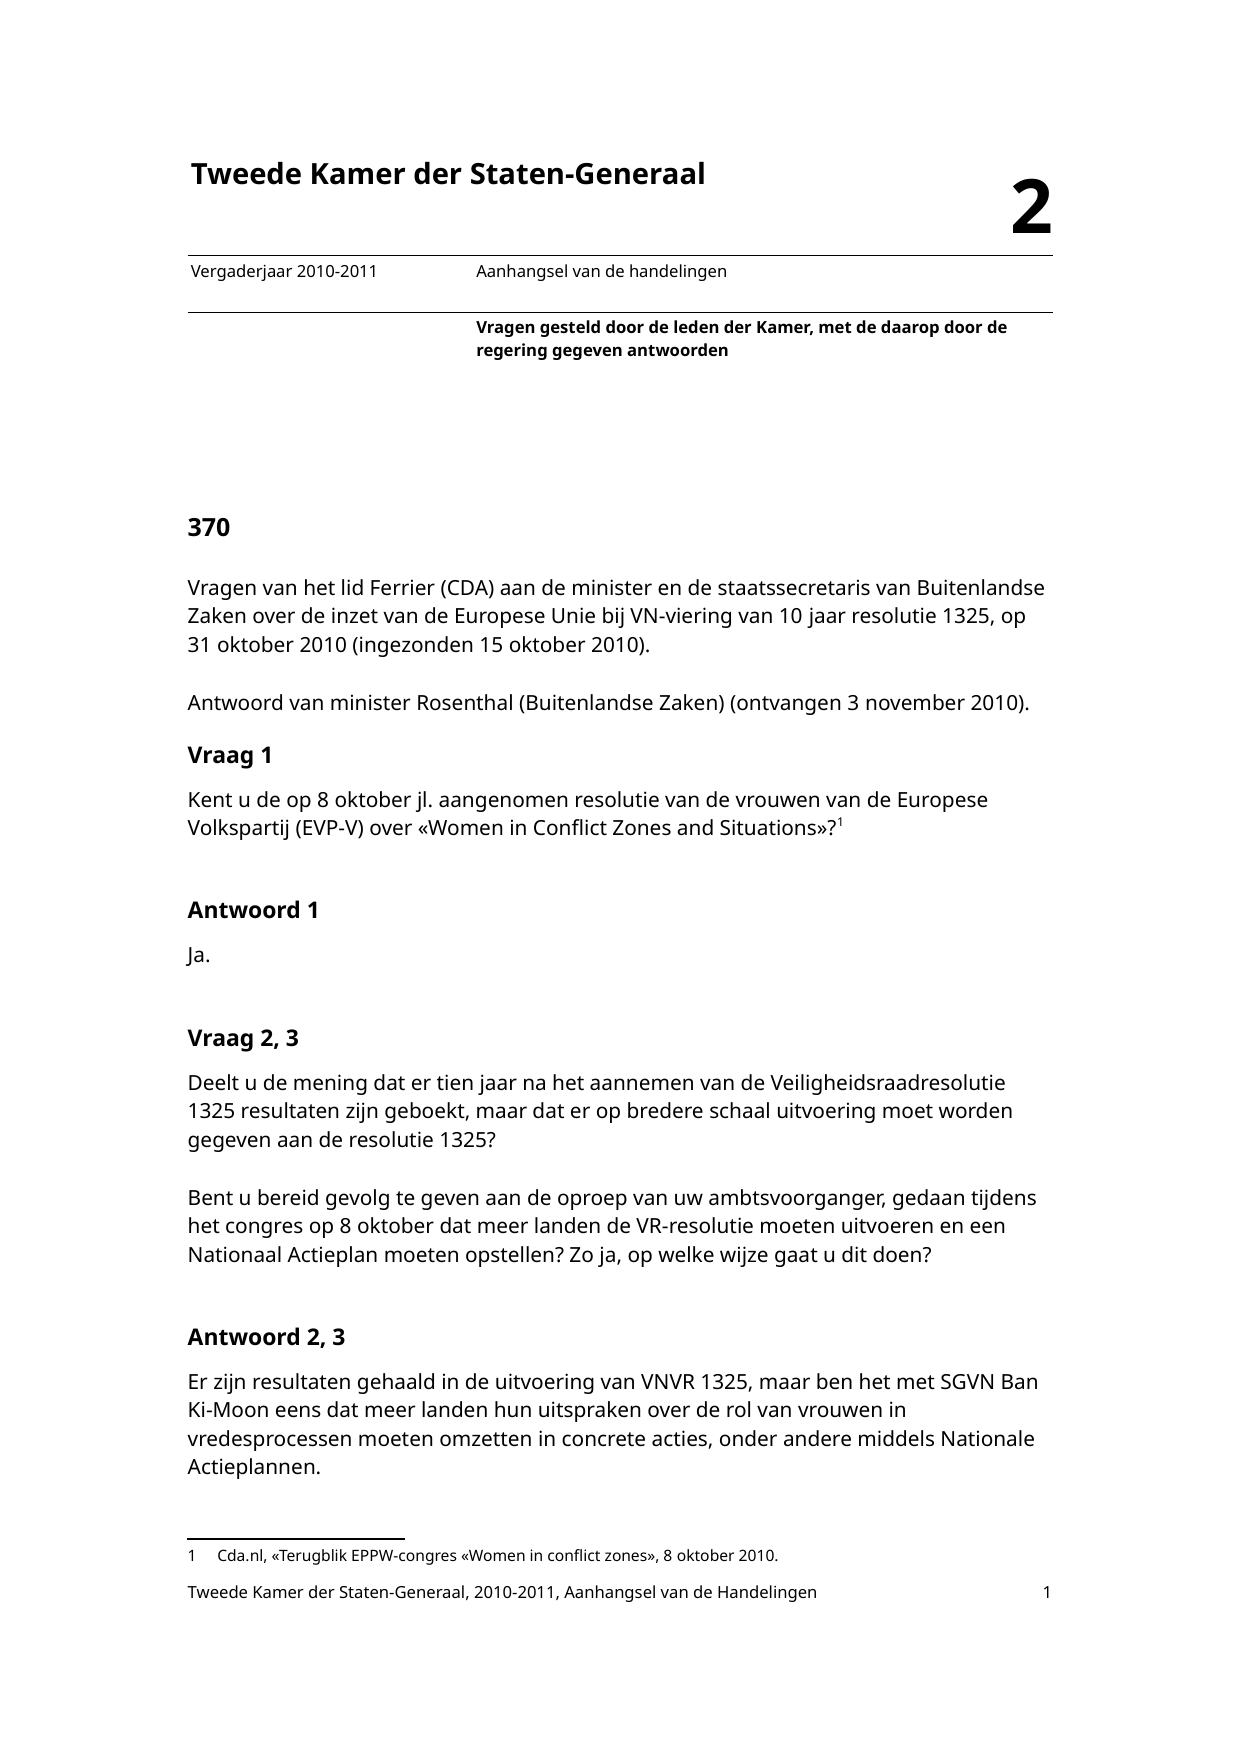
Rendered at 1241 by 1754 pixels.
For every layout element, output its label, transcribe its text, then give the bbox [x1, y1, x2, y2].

table_cell Aanhangsel van de handelingen [473, 256, 1053, 312]
table_cell Vergaderjaar 2010-2011 [188, 256, 473, 312]
table_header Tweede Kamer der Staten-Generaal [188, 150, 879, 255]
text Deelt u de mening dat er tien jaar na het aannemen van de Veiligheidsraadresolutie 1325 resultaten zijn geboekt, maar dat er op bredere schaal uitvoering moet worden gegeven aan de resolutie 1325? [187, 1068, 1053, 1153]
text Vragen van het lid Ferrier (CDA) aan de minister en de staatssecretaris van Buitenlandse Zaken over de inzet van de Europese Unie bij VN-viering van 10 jaar resolutie 1325, op 31 oktober 2010 (ingezonden 15 oktober 2010). [187, 573, 1053, 658]
table_cell [188, 313, 473, 361]
table_cell Vragen gesteld door de leden der Kamer, met de daarop door de regering gegeven antwoorden [473, 313, 1053, 361]
text 370 [187, 509, 1053, 543]
subtitle Vraag 2, 3 [187, 1022, 1053, 1053]
text Er zijn resultaten gehaald in de uitvoering van VNVR 1325, maar ben het met SGVN Ban Ki-Moon eens dat meer landen hun uitspraken over de rol van vrouwen in vredesprocessen moeten omzetten in concrete acties, onder andere middels Nationale Actieplannen. [187, 1367, 1053, 1481]
text Bent u bereid gevolg te geven aan de oproep van uw ambtsvoorganger, gedaan tijdens het congres op 8 oktober dat meer landen de VR-resolutie moeten uitvoeren en een Nationaal Actieplan moeten opstellen? Zo ja, op welke wijze gaat u dit doen? [187, 1183, 1053, 1268]
text Kent u de op 8 oktober jl. aangenomen resolutie van de vrouwen van de Europese Volkspartij (EVP-V) over «Women in Conflict Zones and Situations»? [187, 785, 1053, 842]
text Ja. [187, 941, 1053, 969]
text Antwoord van minister Rosenthal (Buitenlandse Zaken) (ontvangen 3 november 2010). [187, 688, 1053, 716]
subtitle Antwoord 2, 3 [187, 1321, 1053, 1352]
subtitle Antwoord 1 [187, 894, 1053, 926]
table_header 2 [880, 150, 1053, 255]
text Cda.nl, «Terugblik EPPW-congres «Women in conflict zones», 8 oktober 2010. [187, 1538, 1053, 1566]
subtitle Vraag 1 [187, 739, 1053, 770]
